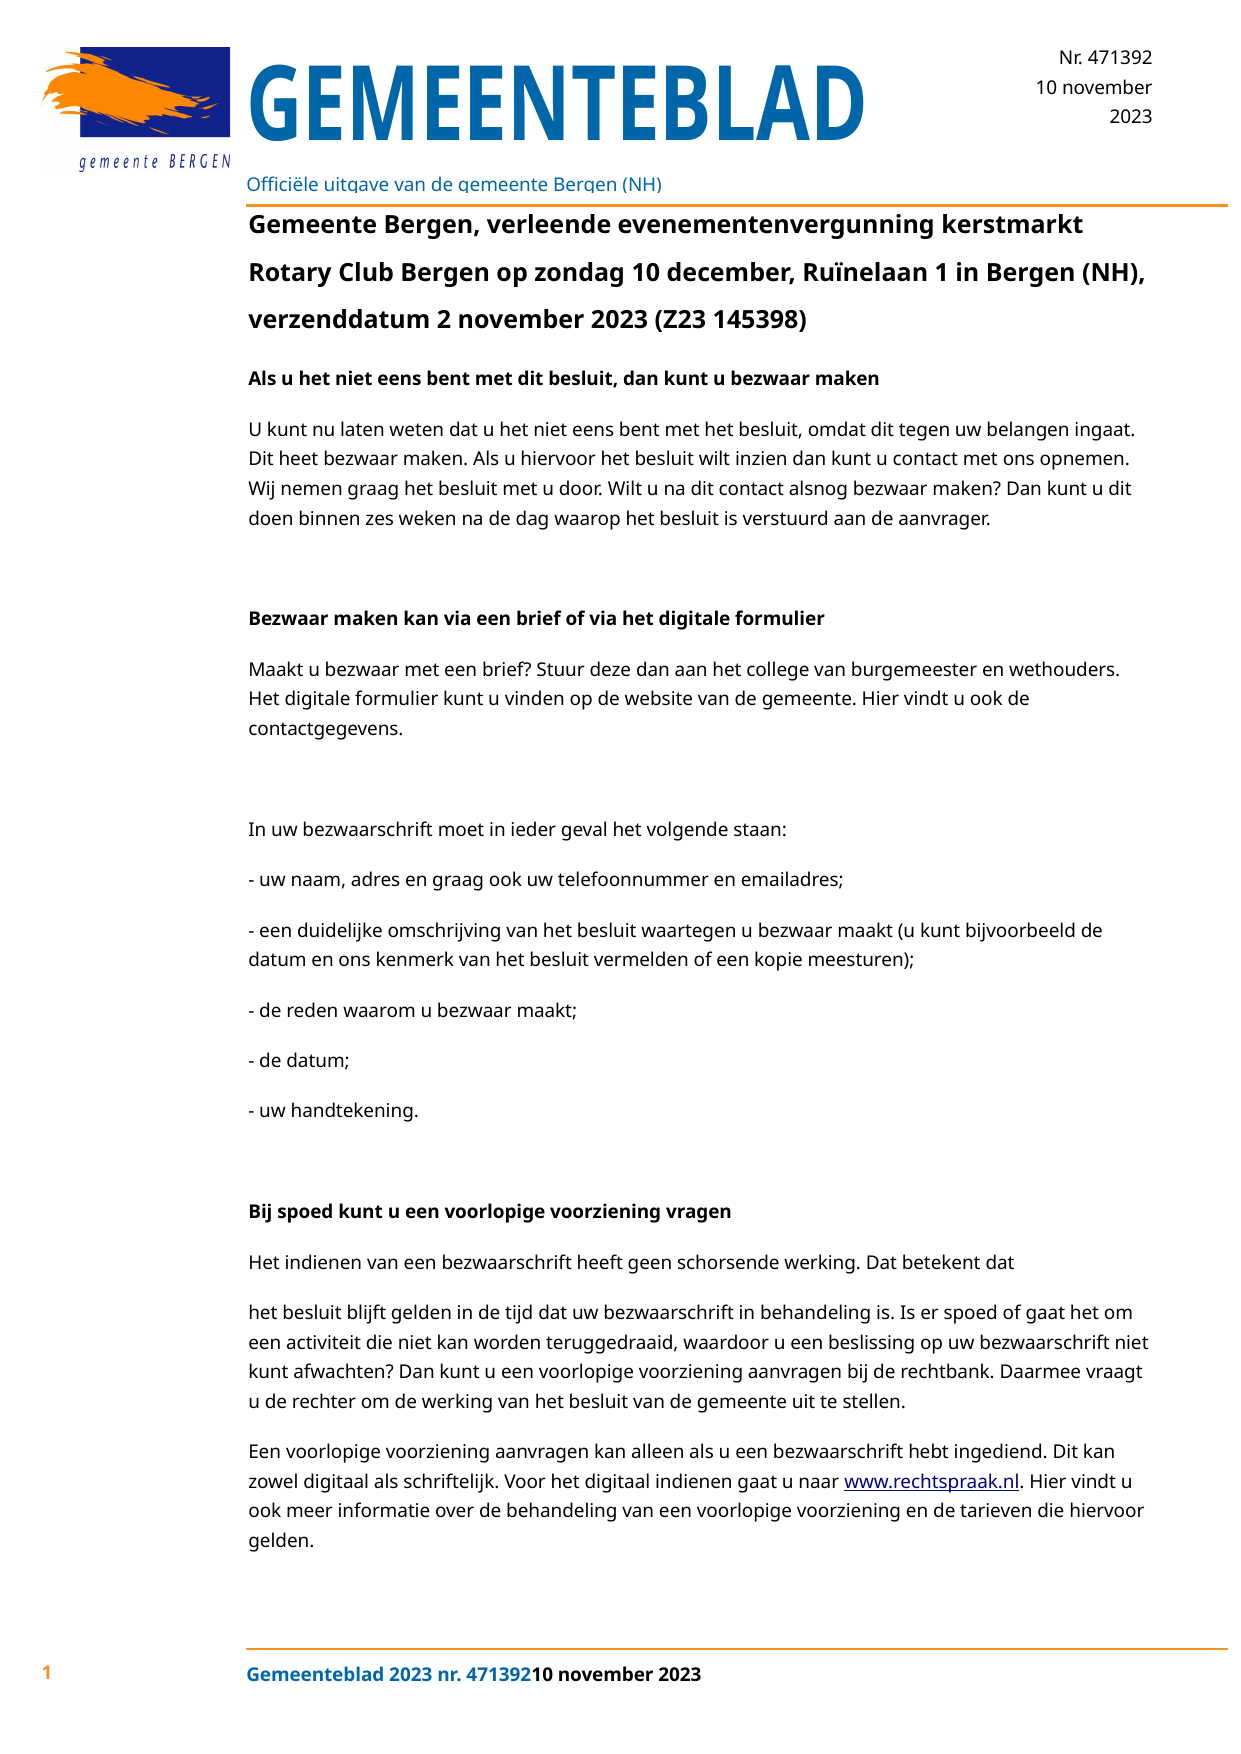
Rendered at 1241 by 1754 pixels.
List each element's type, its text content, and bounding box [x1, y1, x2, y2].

text Gemeente Bergen, verleende evenementenvergunning kerstmarkt Rotary Club Bergen op zondag 10 december, Ruïnelaan 1 in Bergen (NH), verzenddatum 2 november 2023 (Z23 145398) [248, 207, 1152, 336]
text het besluit blijft gelden in de tijd dat uw bezwaarschrift in behandeling is. Is er spoed of gaat het om een activiteit die niet kan worden teruggedraaid, waardoor u een beslissing op uw bezwaarschrift niet kunt afwachten? Dan kunt u een voorlopige voorziening aanvragen bij de rechtbank. Daarmee vraagt u de rechter om de werking van het besluit van de gemeente uit te stellen. [248, 1299, 1152, 1414]
text Het indienen van een bezwaarschrift heeft geen schorsende werking. Dat betekent dat [248, 1249, 1152, 1274]
text Een voorlopige voorziening aanvragen kan alleen als u een bezwaarschrift hebt ingediend. Dit kan zowel digitaal als schriftelijk. Voor het digitaal indienen gaat u naar www.rechtspraak.nl. Hier vindt u ook meer informatie over de behandeling van een voorlopige voorziening en de tarieven die hiervoor gelden. [248, 1438, 1152, 1553]
text In uw bezwaarschrift moet in ieder geval het volgende staan: [248, 816, 1152, 842]
text Bezwaar maken kan via een brief of via het digitale formulier [248, 606, 1152, 631]
text - de reden waarom u bezwaar maakt; [248, 997, 1152, 1022]
text Maakt u bezwaar met een brief? Stuur deze dan aan het college van burgemeester en wethouders. Het digitale formulier kunt u vinden op de website van de gemeente. Hier vindt u ook de contactgegevens. [248, 656, 1152, 741]
text - een duidelijke omschrijving van het besluit waartegen u bezwaar maakt (u kunt bijvoorbeeld de datum en ons kenmerk van het besluit vermelden of een kopie meesturen); [248, 917, 1152, 972]
text Bij spoed kunt u een voorlopige voorziening vragen [248, 1198, 1152, 1224]
text Als u het niet eens bent met dit besluit, dan kunt u bezwaar maken [248, 366, 1152, 391]
picture [41, 47, 231, 172]
text - de datum; [248, 1047, 1152, 1073]
text - uw handtekening. [248, 1098, 1152, 1123]
text - uw naam, adres en graag ook uw telefoonnummer en emailadres; [248, 866, 1152, 892]
text U kunt nu laten weten dat u het niet eens bent met het besluit, omdat dit tegen uw belangen ingaat. Dit heet bezwaar maken. Als u hiervoor het besluit wilt inzien dan kunt u contact met ons opnemen. Wij nemen graag het besluit met u door. Wilt u na dit contact alsnog bezwaar maken? Dan kunt u dit doen binnen zes weken na de dag waarop het besluit is verstuurd aan de aanvrager. [248, 416, 1152, 530]
